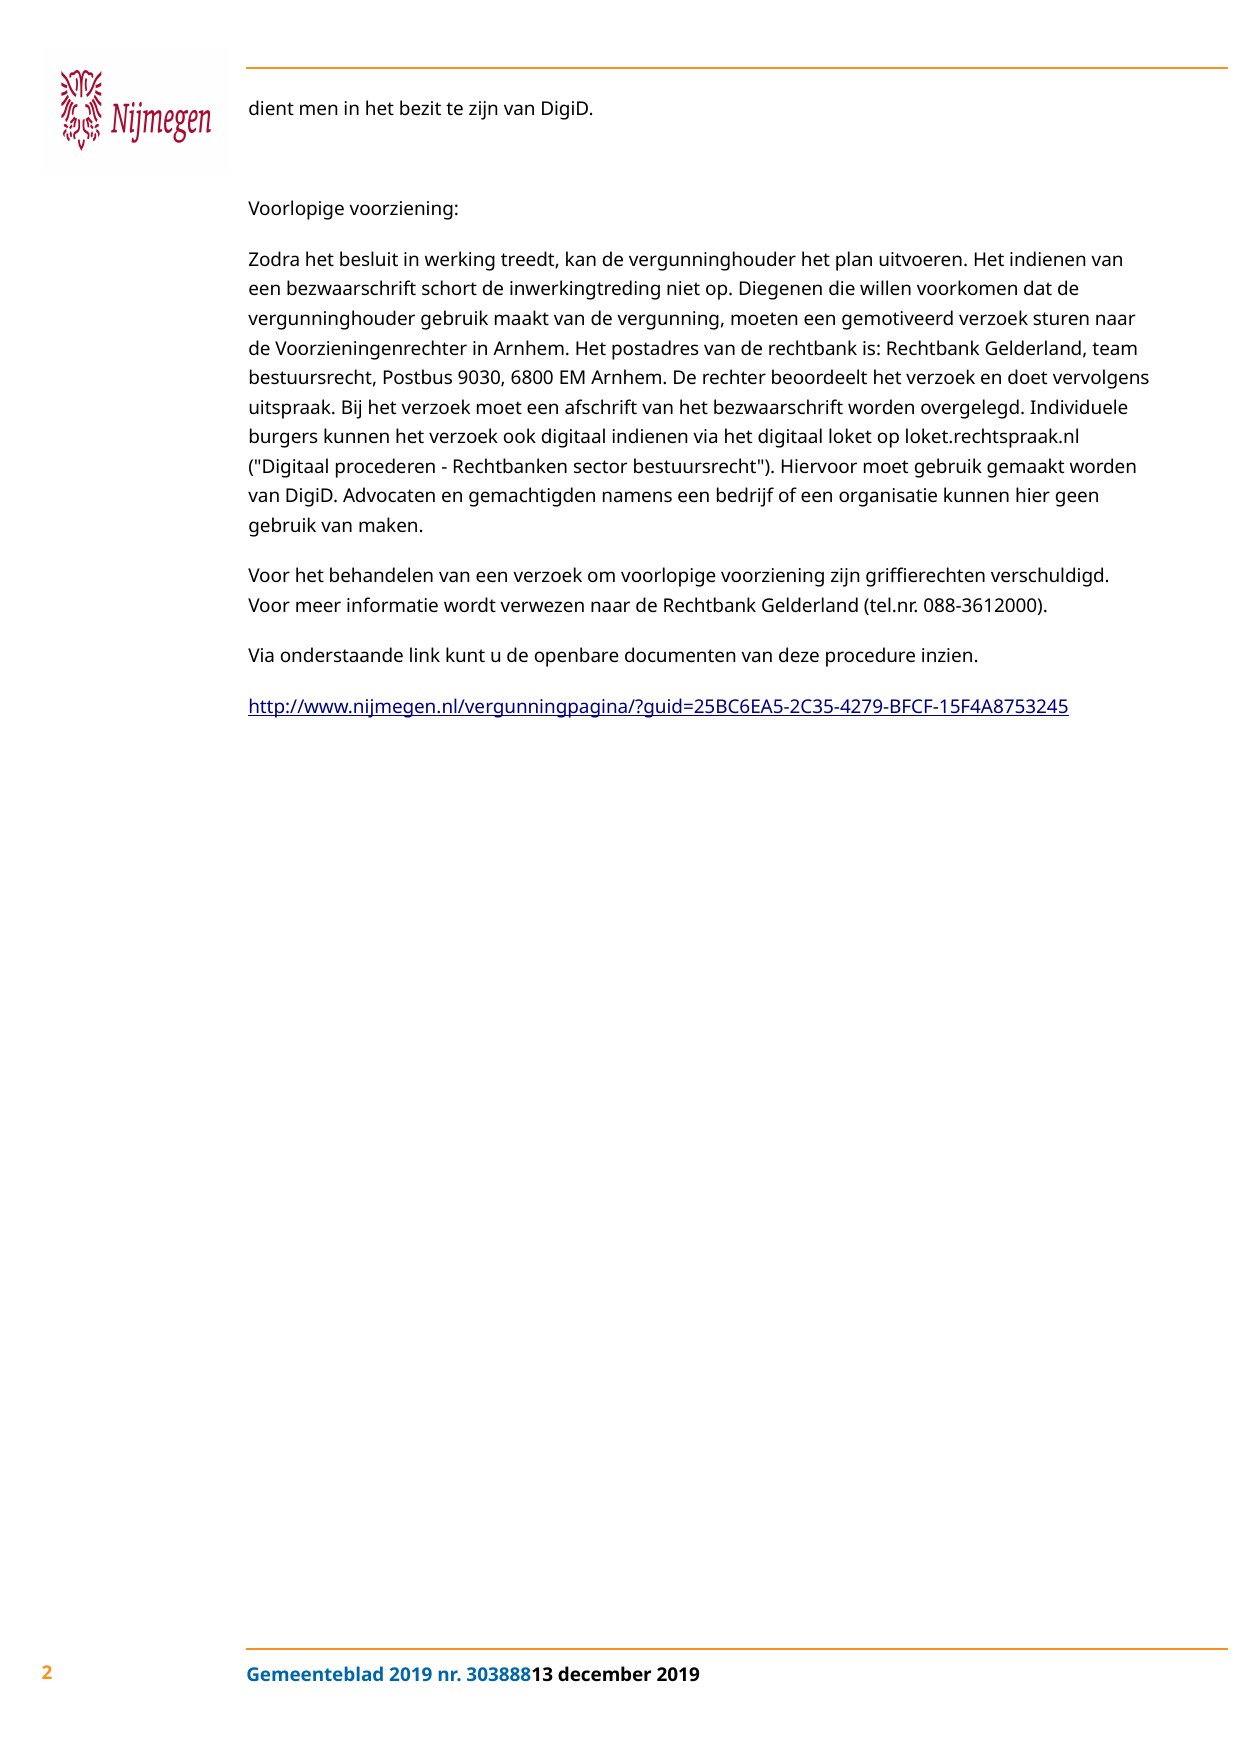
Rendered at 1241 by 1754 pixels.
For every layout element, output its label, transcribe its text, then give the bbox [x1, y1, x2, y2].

text Zodra het besluit in werking treedt, kan de vergunninghouder het plan uitvoeren. Het indienen van een bezwaarschrift schort de inwerkingtreding niet op. Diegenen die willen voorkomen dat de vergunninghouder gebruik maakt van de vergunning, moeten een gemotiveerd verzoek sturen naar de Voorzieningenrechter in Arnhem. Het postadres van de rechtbank is: Rechtbank Gelderland, team bestuursrecht, Postbus 9030, 6800 EM Arnhem. De rechter beoordeelt het verzoek en doet vervolgens uitspraak. Bij het verzoek moet een afschrift van het bezwaarschrift worden overgelegd. Individuele burgers kunnen het verzoek ook digitaal indienen via het digitaal loket op loket.rechtspraak.nl ("Digitaal procederen - Rechtbanken sector bestuursrecht"). Hiervoor moet gebruik gemaakt worden van DigiD. Advocaten en gemachtigden namens een bedrijf of een organisatie kunnen hier geen gebruik van maken. [248, 246, 1152, 538]
text Voorlopige voorziening: [248, 196, 1152, 221]
picture [41, 47, 231, 172]
text Via onderstaande link kunt u de openbare documenten van deze procedure inzien. [248, 643, 1152, 668]
text dient men in het bezit te zijn van DigiD. [248, 95, 1152, 121]
text Voor het behandelen van een verzoek om voorlopige voorziening zijn griffierechten verschuldigd. Voor meer informatie wordt verwezen naar de Rechtbank Gelderland (tel.nr. 088-3612000). [248, 563, 1152, 618]
text http://www.nijmegen.nl/vergunningpagina/?guid=25BC6EA5-2C35-4279-BFCF-15F4A8753245 [248, 693, 1152, 719]
